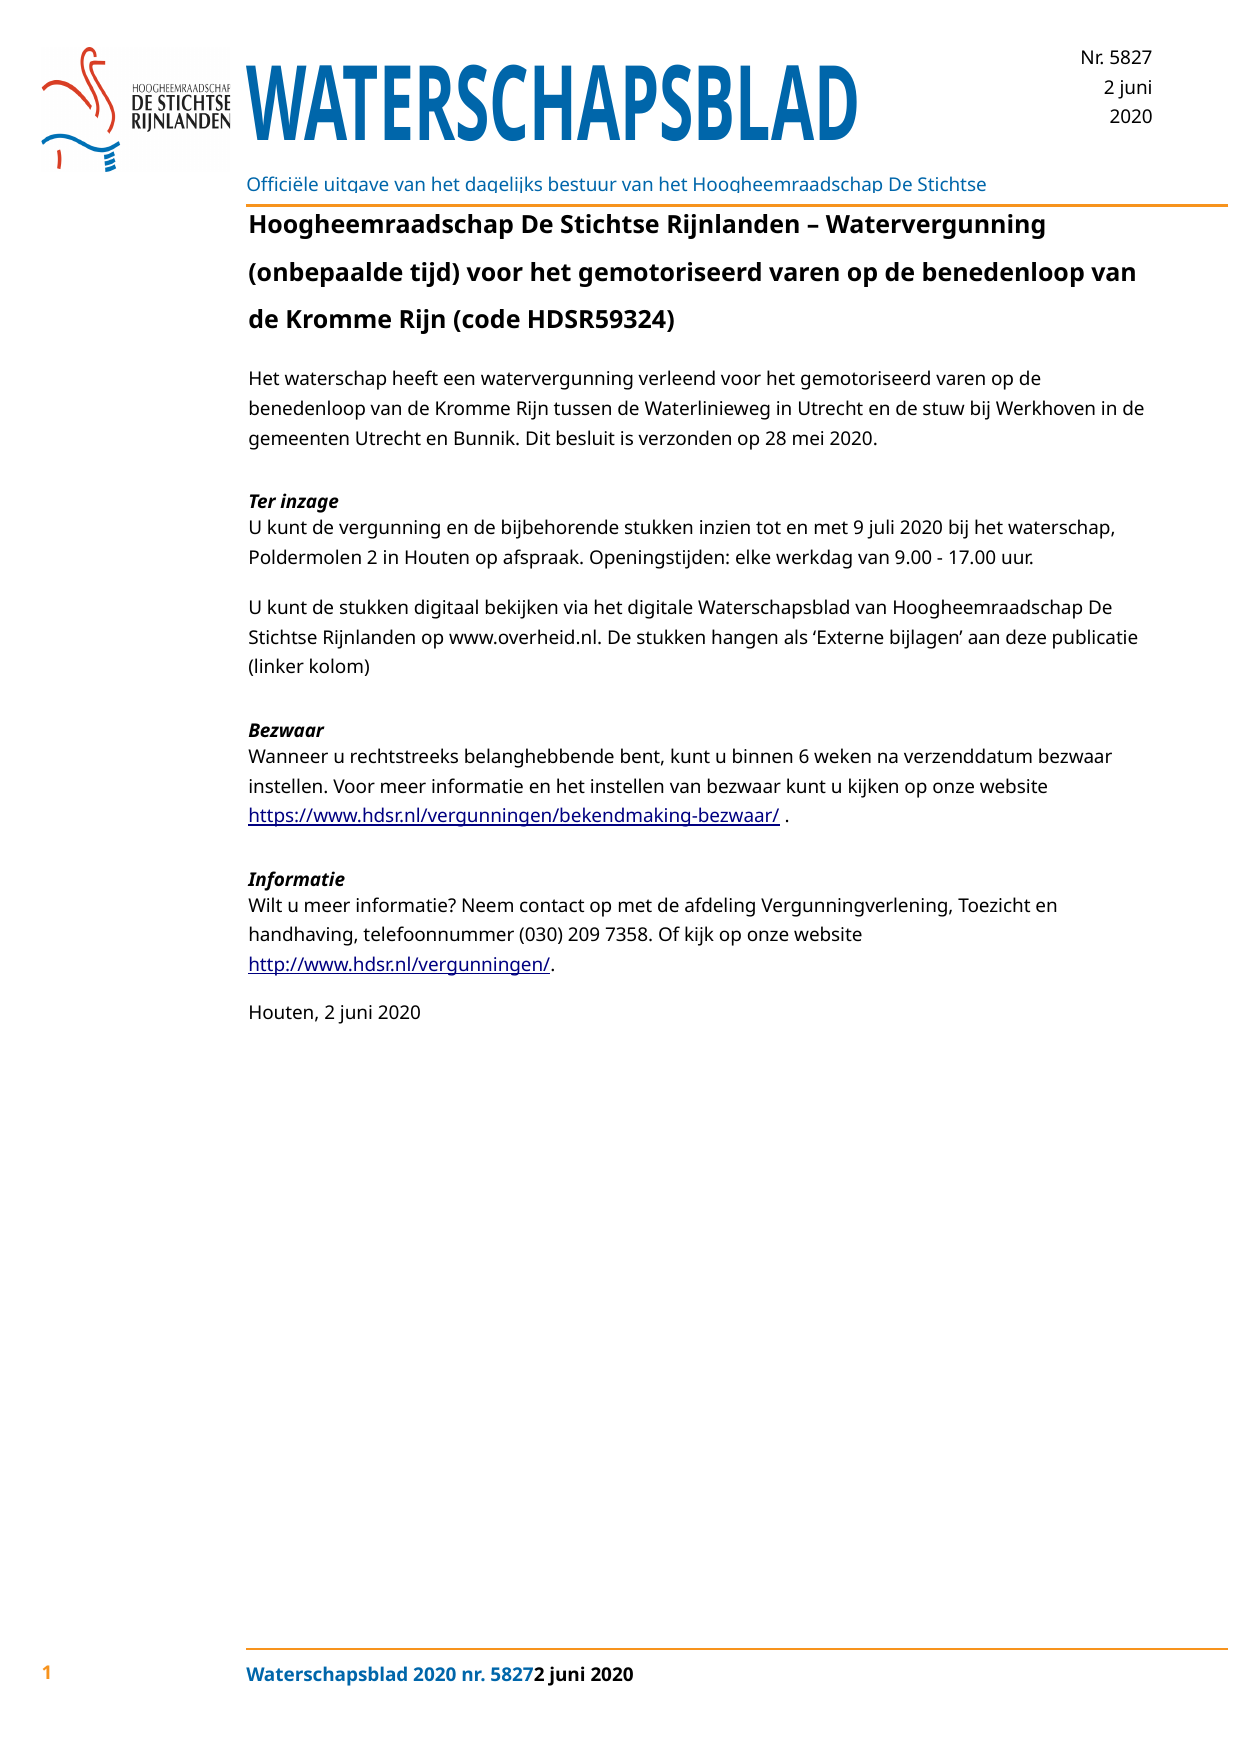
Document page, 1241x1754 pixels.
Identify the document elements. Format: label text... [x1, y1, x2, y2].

text U kunt de stukken digitaal bekijken via het digitale Waterschapsblad van Hoogheemraadschap De Stichtse Rijnlanden op www.overheid.nl. De stukken hangen als ‘Externe bijlagen’ aan deze publicatie (linker kolom) [248, 594, 1152, 679]
text Ter inzage [248, 489, 1152, 514]
picture [41, 47, 231, 172]
text Informatie [248, 866, 1152, 892]
text Houten, 2 juni 2020 [248, 999, 1152, 1025]
text U kunt de vergunning en de bijbehorende stukken inzien tot en met 9 juli 2020 bij het waterschap, Poldermolen 2 in Houten op afspraak. Openingstijden: elke werkdag van 9.00 - 17.00 uur. [248, 514, 1152, 570]
text Het waterschap heeft een watervergunning verleend voor het gemotoriseerd varen op de benedenloop van de Kromme Rijn tussen de Waterlinieweg in Utrecht en de stuw bij Werkhoven in de gemeenten Utrecht en Bunnik. Dit besluit is verzonden op 28 mei 2020. [248, 366, 1152, 450]
text Hoogheemraadschap De Stichtse Rijnlanden – Watervergunning (onbepaalde tijd) voor het gemotoriseerd varen op de benedenloop van de Kromme Rijn (code HDSR59324) [248, 207, 1152, 336]
text Wanneer u rechtstreeks belanghebbende bent, kunt u binnen 6 weken na verzenddatum bezwaar instellen. Voor meer informatie en het instellen van bezwaar kunt u kijken op onze website https://www.hdsr.nl/vergunningen/bekendmaking-bezwaar/ . [248, 743, 1152, 828]
text Bezwaar [248, 717, 1152, 743]
text Wilt u meer informatie? Neem contact op met de afdeling Vergunningverlening, Toezicht en handhaving, telefoonnummer (030) 209 7358. Of kijk op onze website http://www.hdsr.nl/vergunningen/. [248, 892, 1152, 977]
